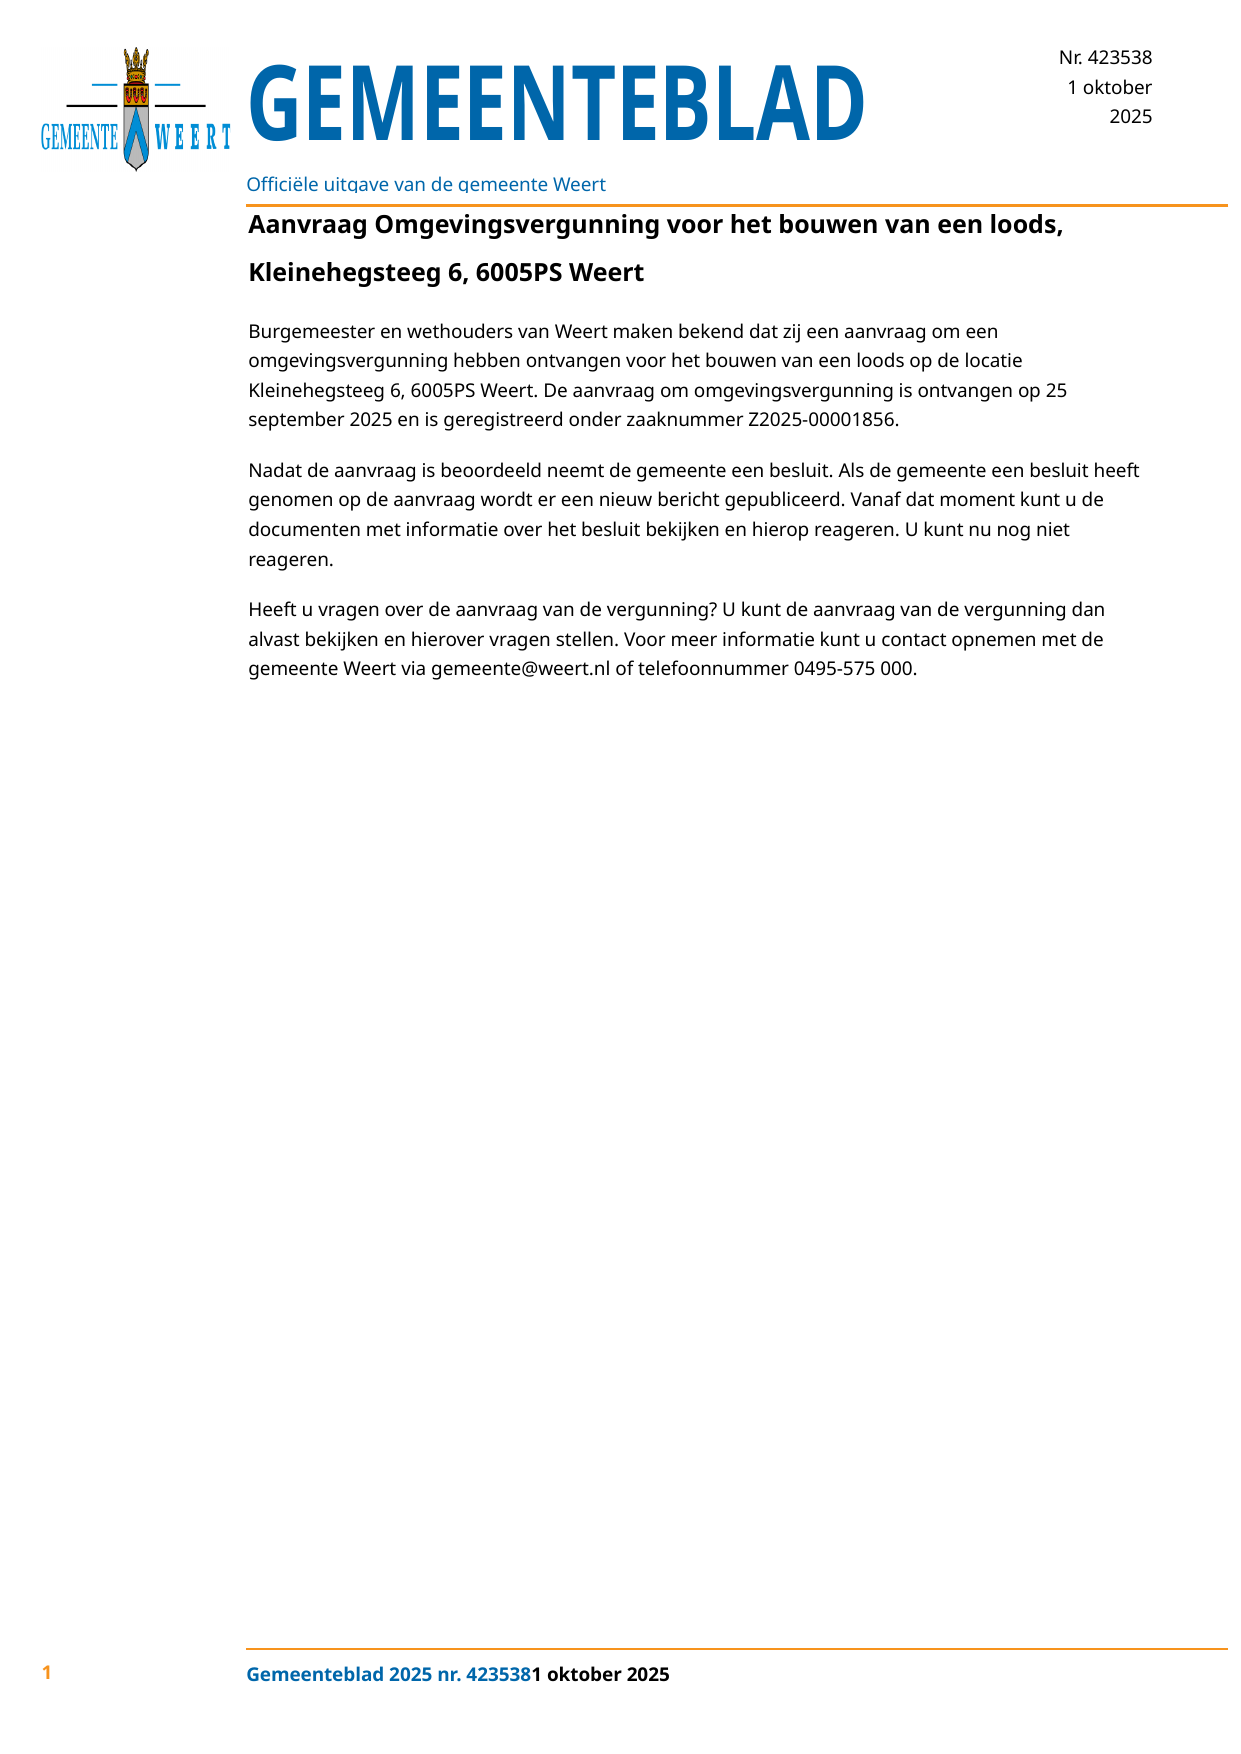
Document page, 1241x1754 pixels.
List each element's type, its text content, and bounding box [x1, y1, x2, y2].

text Nadat de aanvraag is beoordeeld neemt de gemeente een besluit. Als de gemeente een besluit heeft genomen op de aanvraag wordt er een nieuw bericht gepubliceerd. Vanaf dat moment kunt u de documenten met informatie over het besluit bekijken en hierop reageren. U kunt nu nog niet reageren. [248, 457, 1152, 572]
text Heeft u vragen over de aanvraag van de vergunning? U kunt de aanvraag van de vergunning dan alvast bekijken en hierover vragen stellen. Voor meer informatie kunt u contact opnemen met de gemeente Weert via gemeente@weert.nl of telefoonnummer 0495-575 000. [248, 596, 1152, 681]
text Burgemeester en wethouders van Weert maken bekend dat zij een aanvraag om een omgevingsvergunning hebben ontvangen voor het bouwen van een loods op de locatie Kleinehegsteeg 6, 6005PS Weert. De aanvraag om omgevingsvergunning is ontvangen op 25 september 2025 en is geregistreerd onder zaaknummer Z2025-00001856. [248, 318, 1152, 432]
picture [41, 47, 231, 172]
text Aanvraag Omgevingsvergunning voor het bouwen van een loods, Kleinehegsteeg 6, 6005PS Weert [248, 207, 1152, 288]
